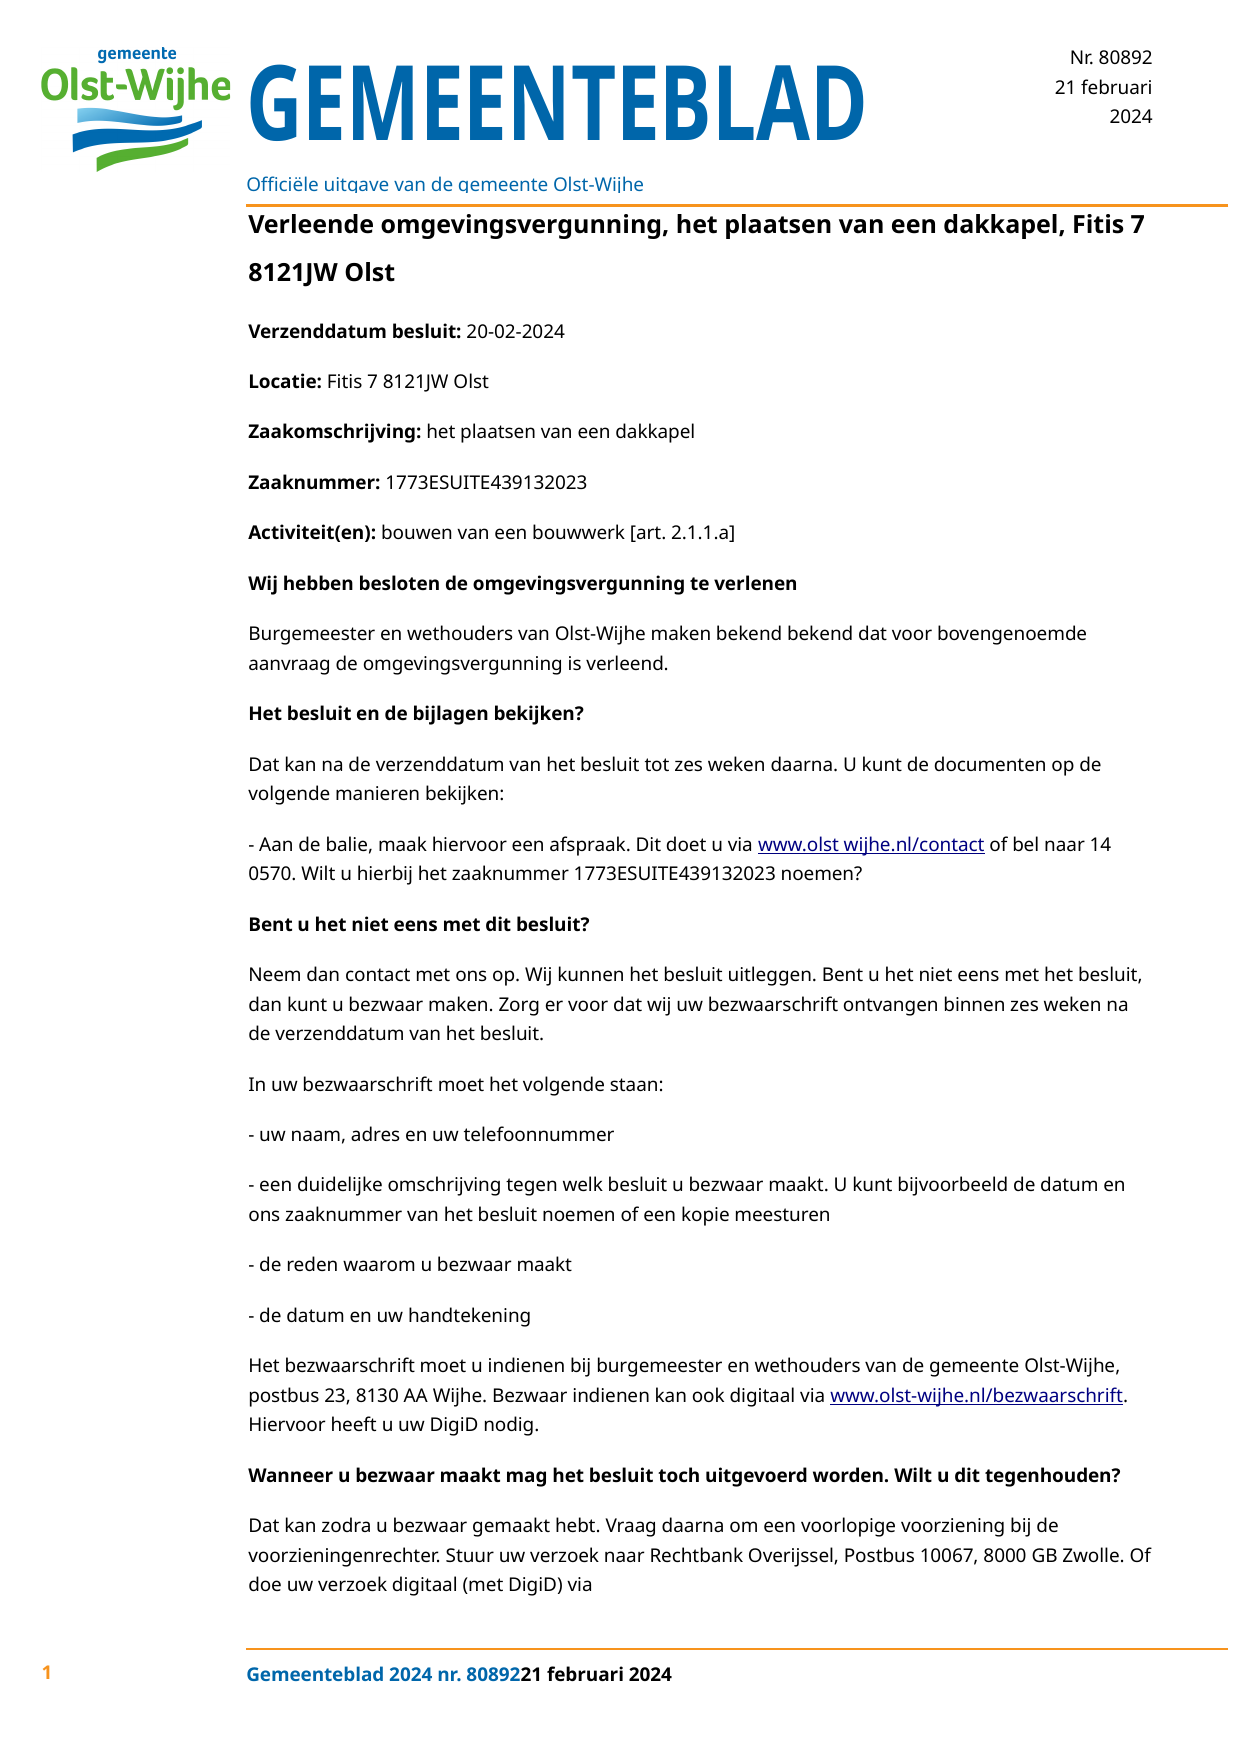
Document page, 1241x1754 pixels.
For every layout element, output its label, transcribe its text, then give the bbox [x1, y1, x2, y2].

text Locatie: Fitis 7 8121JW Olst [248, 368, 1152, 394]
text - Aan de balie, maak hiervoor een afspraak. Dit doet u via www.olst wijhe.nl/contact of bel naar 14 0570. Wilt u hierbij het zaaknummer 1773ESUITE439132023 noemen? [248, 831, 1152, 886]
picture [41, 47, 231, 172]
text Burgemeester en wethouders van Olst-Wijhe maken bekend bekend dat voor bovengenoemde aanvraag de omgevingsvergunning is verleend. [248, 620, 1152, 676]
text Wanneer u bezwaar maakt mag het besluit toch uitgevoerd worden. Wilt u dit tegenhouden? [248, 1462, 1152, 1488]
text In uw bezwaarschrift moet het volgende staan: [248, 1071, 1152, 1097]
text Wij hebben besloten de omgevingsvergunning te verlenen [248, 570, 1152, 596]
text - uw naam, adres en uw telefoonnummer [248, 1121, 1152, 1147]
text - de reden waarom u bezwaar maakt [248, 1252, 1152, 1277]
text Het bezwaarschrift moet u indienen bij burgemeester en wethouders van de gemeente Olst-Wijhe, postbus 23, 8130 AA Wijhe. Bezwaar indienen kan ook digitaal via www.olst-wijhe.nl/bezwaarschrift. Hiervoor heeft u uw DigiD nodig. [248, 1352, 1152, 1437]
text Zaakomschrijving: het plaatsen van een dakkapel [248, 419, 1152, 444]
text Zaaknummer: 1773ESUITE439132023 [248, 469, 1152, 495]
text - een duidelijke omschrijving tegen welk besluit u bezwaar maakt. U kunt bijvoorbeeld de datum en ons zaaknummer van het besluit noemen of een kopie meesturen [248, 1172, 1152, 1227]
text Neem dan contact met ons op. Wij kunnen het besluit uitleggen. Bent u het niet eens met het besluit, dan kunt u bezwaar maken. Zorg er voor dat wij uw bezwaarschrift ontvangen binnen zes weken na de verzenddatum van het besluit. [248, 961, 1152, 1046]
text Dat kan zodra u bezwaar gemaakt hebt. Vraag daarna om een voorlopige voorziening bij de voorzieningenrechter. Stuur uw verzoek naar Rechtbank Overijssel, Postbus 10067, 8000 GB Zwolle. Of doe uw verzoek digitaal (met DigiD) via [248, 1512, 1152, 1597]
text - de datum en uw handtekening [248, 1302, 1152, 1328]
text Bent u het niet eens met dit besluit? [248, 911, 1152, 937]
text Het besluit en de bijlagen bekijken? [248, 700, 1152, 726]
text Activiteit(en): bouwen van een bouwwerk [art. 2.1.1.a] [248, 519, 1152, 545]
text Verleende omgevingsvergunning, het plaatsen van een dakkapel, Fitis 7 8121JW Olst [248, 207, 1152, 288]
text Dat kan na de verzenddatum van het besluit tot zes weken daarna. U kunt de documenten op de volgende manieren bekijken: [248, 751, 1152, 806]
text Verzenddatum besluit: 20-02-2024 [248, 318, 1152, 344]
